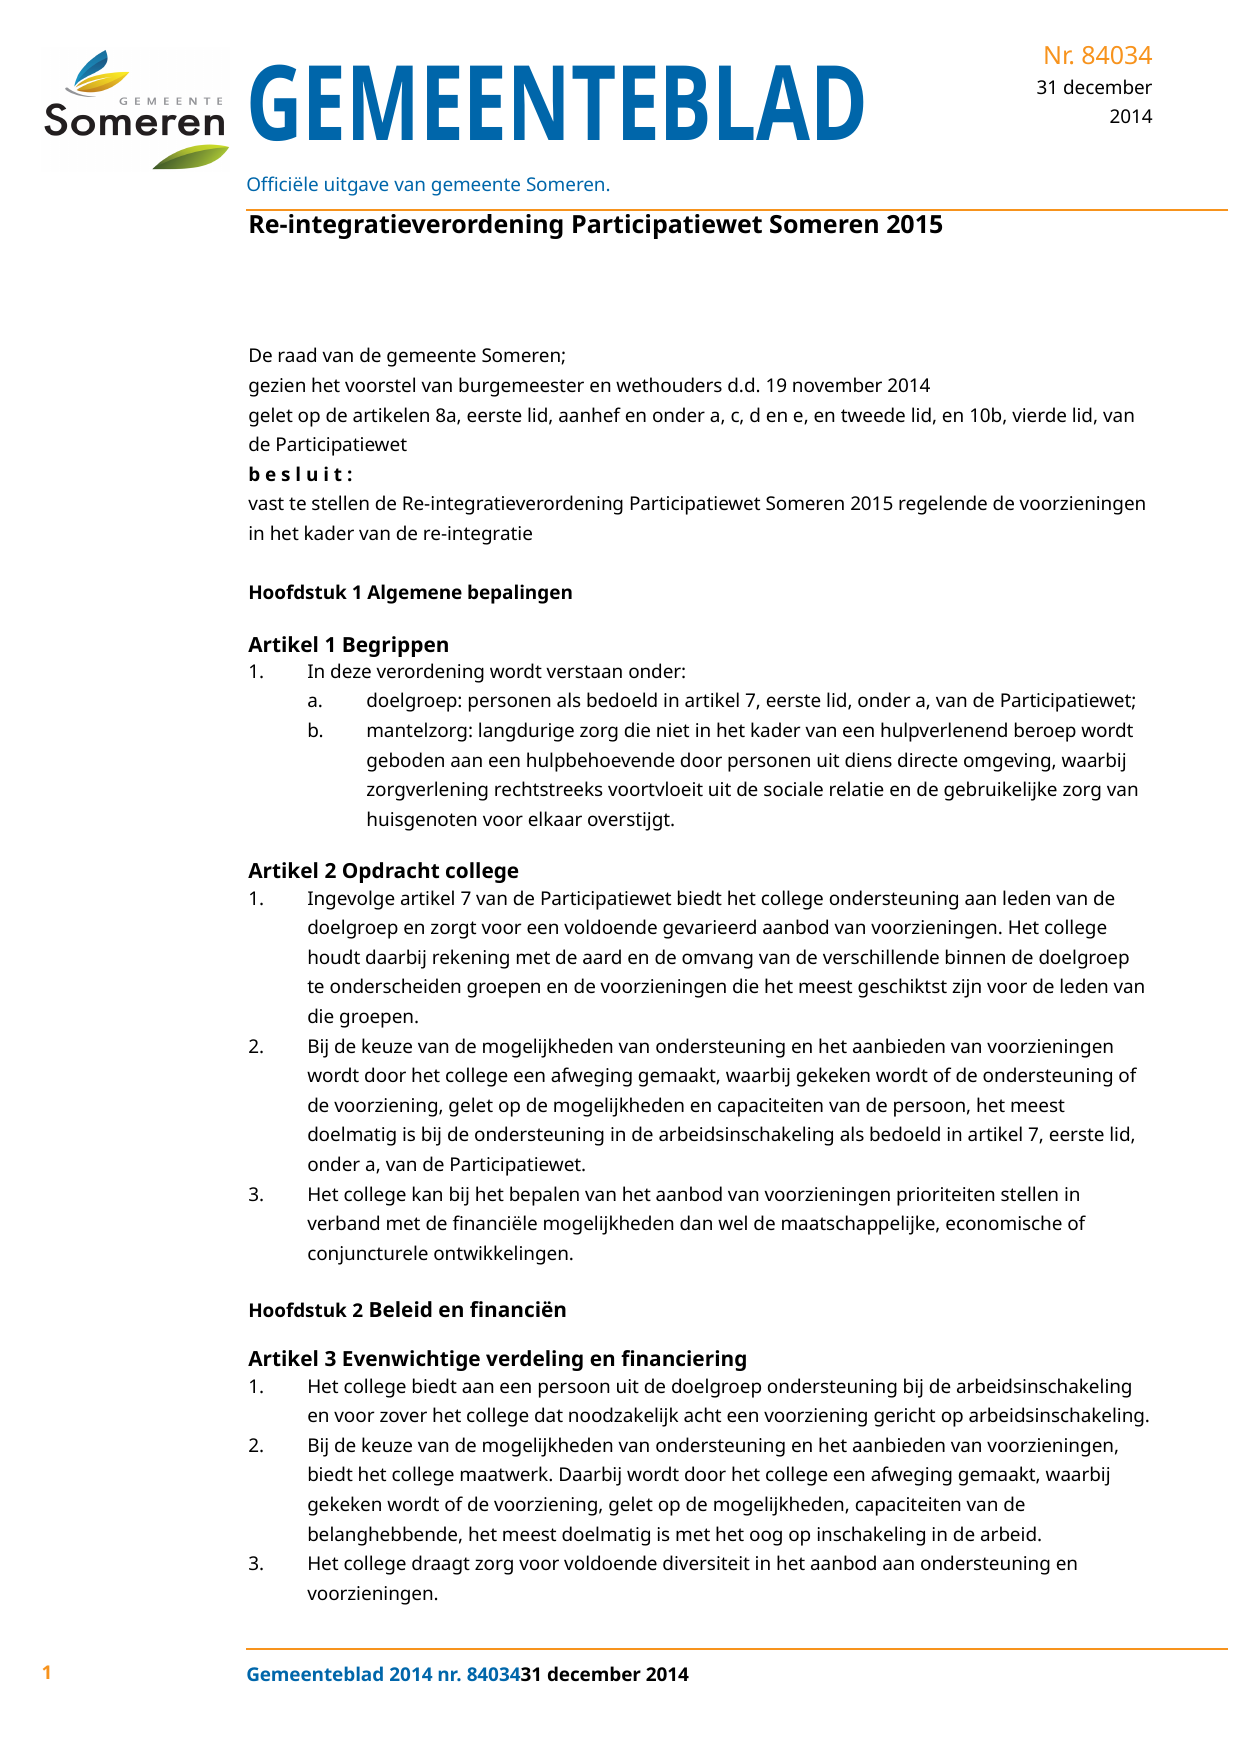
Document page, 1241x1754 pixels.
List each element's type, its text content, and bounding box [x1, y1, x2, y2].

list Het college biedt aan een persoon uit de doelgroep ondersteuning bij de arbeidsinschakeling en voor zover het college dat noodzakelijk acht een voorziening gericht op arbeidsinschakeling. [248, 1373, 1152, 1428]
text Re-integratieverordening Participatiewet Someren 2015 [248, 211, 1152, 241]
list In deze verordening wordt verstaan onder: [248, 658, 1152, 684]
text Artikel 2 Opdracht college [248, 856, 1152, 885]
text gezien het voorstel van burgemeester en wethouders d.d. 19 november 2014 [248, 372, 1152, 398]
list Bij de keuze van de mogelijkheden van ondersteuning en het aanbieden van voorzieningen wordt door het college een afweging gemaakt, waarbij gekeken wordt of de ondersteuning of de voorziening, gelet op de mogelijkheden en capaciteiten van de persoon, het meest doelmatig is bij de ondersteuning in de arbeidsinschakeling als bedoeld in artikel 7, eerste lid, onder a, van de Participatiewet. [248, 1033, 1152, 1177]
text Artikel 3 Evenwichtige verdeling en financiering [248, 1344, 1152, 1373]
list Bij de keuze van de mogelijkheden van ondersteuning en het aanbieden van voorzieningen, biedt het college maatwerk. Daarbij wordt door het college een afweging gemaakt, waarbij gekeken wordt of de voorziening, gelet op de mogelijkheden, capaciteiten van de belanghebbende, het meest doelmatig is met het oog op inschakeling in de arbeid. [248, 1432, 1152, 1547]
text Hoofdstuk 1 Algemene bepalingen [248, 579, 1152, 605]
text Hoofdstuk 2 Beleid en financiën [248, 1295, 1152, 1324]
list Ingevolge artikel 7 van de Participatiewet biedt het college ondersteuning aan leden van de doelgroep en zorgt voor een voldoende gevarieerd aanbod van voorzieningen. Het college houdt daarbij rekening met de aard en de omvang van de verschillende binnen de doelgroep te onderscheiden groepen en de voorzieningen die het meest geschiktst zijn voor de leden van die groepen. [248, 885, 1152, 1029]
text vast te stellen de Re-integratieverordening Participatiewet Someren 2015 regelende de voorzieningen in het kader van de re-integratie [248, 491, 1152, 546]
text De raad van de gemeente Someren; [248, 343, 1152, 368]
text gelet op de artikelen 8a, eerste lid, aanhef en onder a, c, d en e, en tweede lid, en 10b, vierde lid, van de Participatiewet [248, 402, 1152, 457]
picture [41, 47, 231, 172]
list mantelzorg: langdurige zorg die niet in het kader van een hulpverlenend beroep wordt geboden aan een hulpbehoevende door personen uit diens directe omgeving, waarbij zorgverlening rechtstreeks voortvloeit uit de sociale relatie en de gebruikelijke zorg van huisgenoten voor elkaar overstijgt. [307, 717, 1152, 832]
list doelgroep: personen als bedoeld in artikel 7, eerste lid, onder a, van de Participatiewet; [307, 688, 1152, 713]
list Het college kan bij het bepalen van het aanbod van voorzieningen prioriteiten stellen in verband met de financiële mogelijkheden dan wel de maatschappelijke, economische of conjuncturele ontwikkelingen. [248, 1181, 1152, 1266]
text b e s l u i t : [248, 461, 1152, 487]
text Artikel 1 Begrippen [248, 630, 1152, 658]
list Het college draagt zorg voor voldoende diversiteit in het aanbod aan ondersteuning en voorzieningen. [248, 1550, 1152, 1606]
